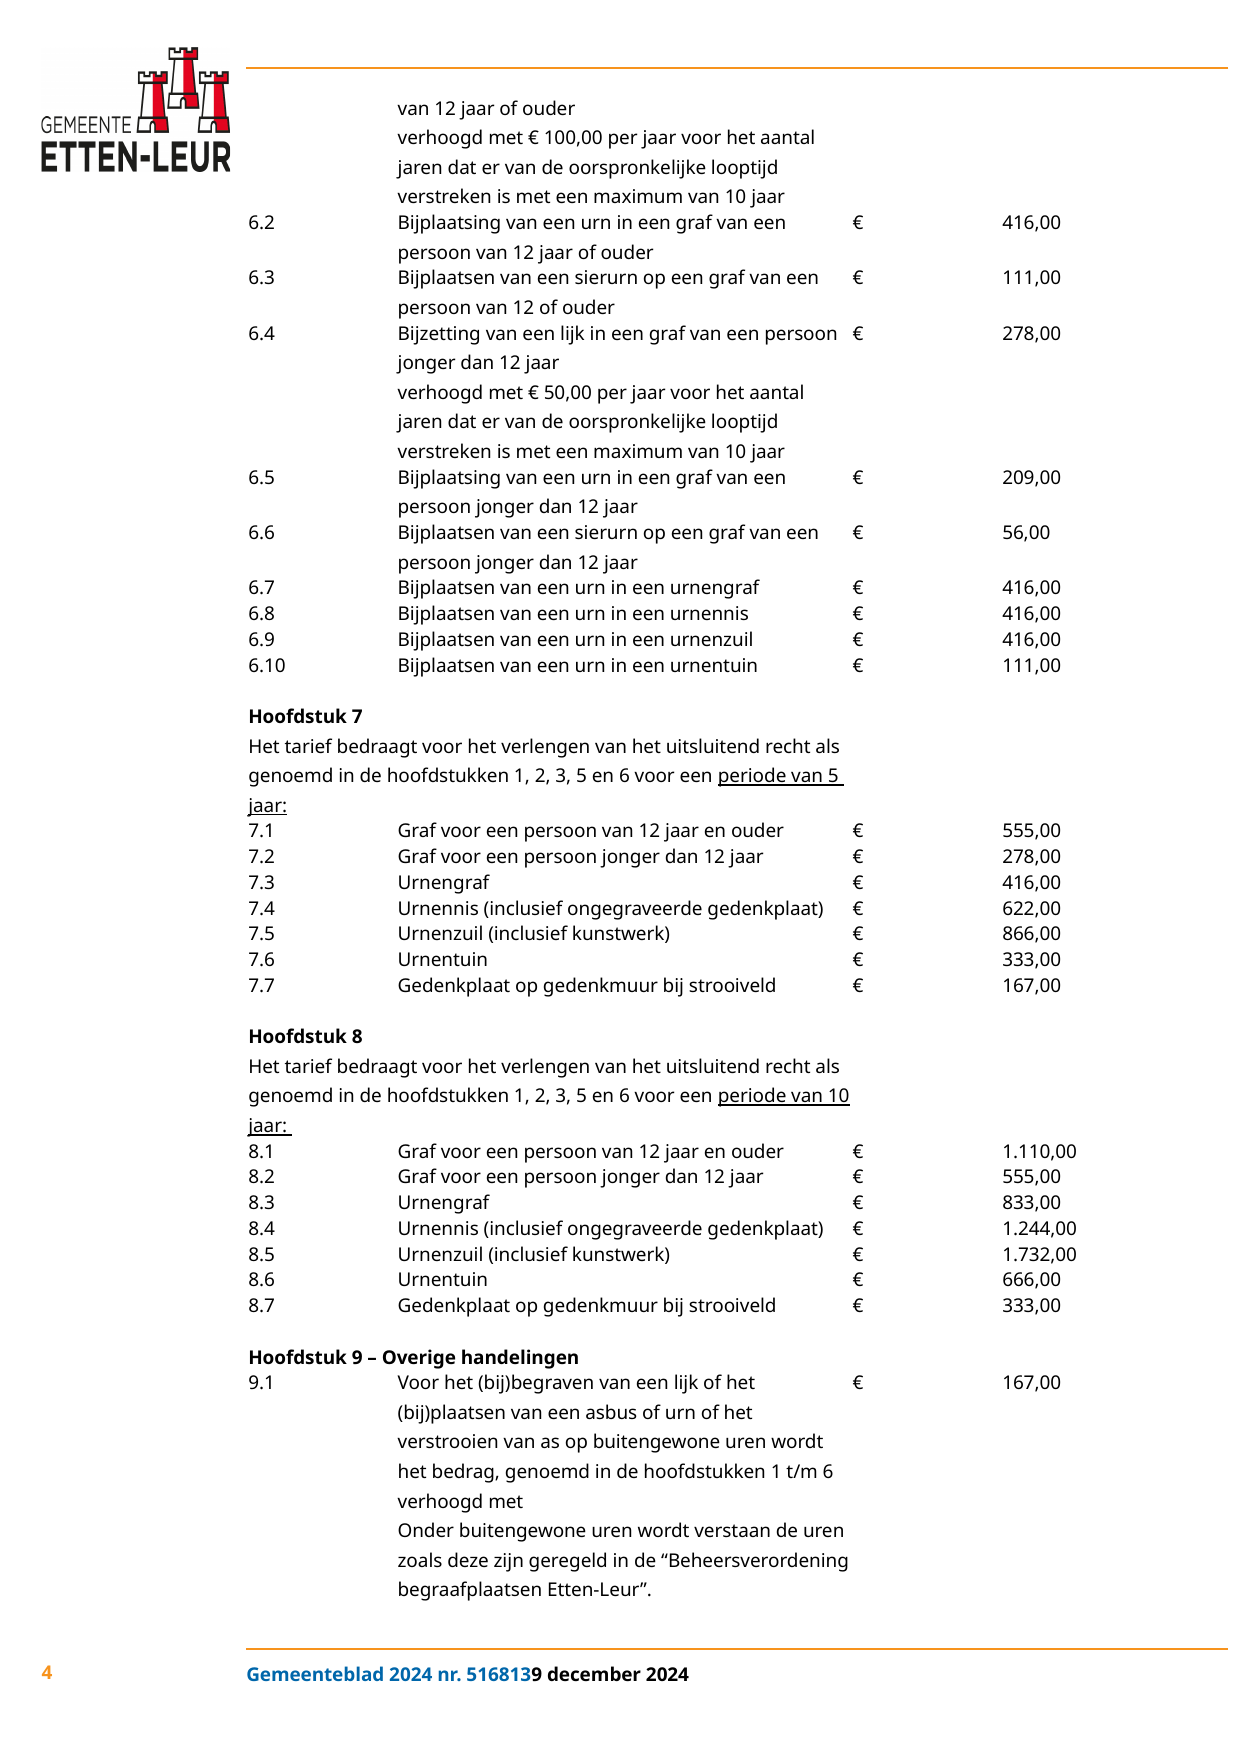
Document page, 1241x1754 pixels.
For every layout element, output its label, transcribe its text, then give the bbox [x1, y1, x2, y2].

table_cell 6.6 [248, 519, 397, 574]
table_cell [853, 95, 1002, 209]
table_cell € [853, 1164, 1002, 1189]
table_cell 666,00 [1002, 1267, 1152, 1292]
table_cell 7.2 [248, 844, 397, 869]
table_cell [853, 1344, 1002, 1369]
table_cell [1002, 998, 1152, 1023]
table_cell 622,00 [1002, 895, 1152, 921]
table_cell 555,00 [1002, 1164, 1152, 1189]
table_cell Bijplaatsen van een urn in een urnenzuil [398, 626, 852, 652]
table_cell Urnennis (inclusief ongegraveerde gedenkplaat) [398, 1215, 852, 1241]
table_cell € [853, 320, 1002, 464]
table_cell 8.4 [248, 1215, 397, 1241]
table_cell 6.10 [248, 652, 397, 677]
table_cell 7.7 [248, 972, 397, 998]
table_cell 416,00 [1002, 626, 1152, 652]
table_cell Bijplaatsen van een urn in een urnengraf [398, 575, 852, 600]
table_cell 6.9 [248, 626, 397, 652]
table_cell [853, 1024, 1002, 1138]
table_cell Bijplaatsen van een sierurn op een graf van een persoon jonger dan 12 jaar [398, 519, 852, 574]
table_cell Urnennis (inclusief ongegraveerde gedenkplaat) [398, 895, 852, 921]
table_cell € [853, 1293, 1002, 1318]
table_cell 333,00 [1002, 1293, 1152, 1318]
table_cell Urnengraf [398, 1190, 852, 1215]
table_cell [398, 678, 852, 703]
table_cell 8.3 [248, 1190, 397, 1215]
table_cell [248, 678, 397, 703]
table_cell 1.244,00 [1002, 1215, 1152, 1241]
table_cell Graf voor een persoon jonger dan 12 jaar [398, 1164, 852, 1189]
table_cell 416,00 [1002, 209, 1152, 264]
table_cell € [853, 209, 1002, 264]
table_cell 6.4 [248, 320, 397, 464]
table_cell [1002, 703, 1152, 818]
table_cell 167,00 [1002, 1370, 1152, 1602]
table_cell € [853, 921, 1002, 946]
table_cell Gedenkplaat op gedenkmuur bij strooiveld [398, 972, 852, 998]
table_cell Urnengraf [398, 869, 852, 895]
table_cell 6.8 [248, 600, 397, 626]
table_cell 555,00 [1002, 818, 1152, 843]
table_cell [1002, 1318, 1152, 1344]
table_cell 333,00 [1002, 946, 1152, 972]
table_cell € [853, 464, 1002, 519]
table_cell [1002, 678, 1152, 703]
table_cell [853, 1318, 1002, 1344]
table_cell € [853, 844, 1002, 869]
table_cell Bijplaatsing van een urn in een graf van een persoon jonger dan 12 jaar [398, 464, 852, 519]
table_cell 1.110,00 [1002, 1138, 1152, 1164]
table_cell € [853, 895, 1002, 921]
table_cell € [853, 869, 1002, 895]
table_cell € [853, 1267, 1002, 1292]
table_cell [853, 703, 1002, 818]
table_cell 278,00 [1002, 320, 1152, 464]
table_cell 8.6 [248, 1267, 397, 1292]
table_cell € [853, 652, 1002, 677]
table_cell 416,00 [1002, 600, 1152, 626]
table_cell 167,00 [1002, 972, 1152, 998]
table_cell 833,00 [1002, 1190, 1152, 1215]
table_cell € [853, 265, 1002, 320]
table_cell Hoofdstuk 8 Het tarief bedraagt voor het verlengen van het uitsluitend recht als genoemd in de hoofdstukken 1, 2, 3, 5 en 6 voor een periode van 10 jaar: [248, 1024, 852, 1138]
table_cell 7.5 [248, 921, 397, 946]
table_cell Hoofdstuk 9 – Overige handelingen [248, 1344, 852, 1369]
table_cell 111,00 [1002, 652, 1152, 677]
table_cell van 12 jaar of ouder verhoogd met € 100,00 per jaar voor het aantal jaren dat er van de oorspronkelijke looptijd verstreken is met een maximum van 10 jaar [398, 95, 852, 209]
table_cell 8.1 [248, 1138, 397, 1164]
table_cell € [853, 1215, 1002, 1241]
table_cell 416,00 [1002, 869, 1152, 895]
table_cell 8.7 [248, 1293, 397, 1318]
table_cell Graf voor een persoon van 12 jaar en ouder [398, 1138, 852, 1164]
table_cell 416,00 [1002, 575, 1152, 600]
table_cell [853, 678, 1002, 703]
table_cell [853, 998, 1002, 1023]
picture [41, 47, 231, 172]
table_cell € [853, 575, 1002, 600]
table_cell 56,00 [1002, 519, 1152, 574]
table_cell 6.5 [248, 464, 397, 519]
table_cell [1002, 1024, 1152, 1138]
table_cell Bijplaatsen van een sierurn op een graf van een persoon van 12 of ouder [398, 265, 852, 320]
table_cell Bijplaatsing van een urn in een graf van een persoon van 12 jaar of ouder [398, 209, 852, 264]
table_cell 6.3 [248, 265, 397, 320]
table_cell 111,00 [1002, 265, 1152, 320]
table_cell € [853, 972, 1002, 998]
table_cell 7.3 [248, 869, 397, 895]
table_cell € [853, 1138, 1002, 1164]
table_cell Urnenzuil (inclusief kunstwerk) [398, 921, 852, 946]
table_cell 209,00 [1002, 464, 1152, 519]
table_cell Voor het (bij)begraven van een lijk of het (bij)plaatsen van een asbus of urn of het verstrooien van as op buitengewone uren wordt het bedrag, genoemd in de hoofdstukken 1 t/m 6 verhoogd met Onder buitengewone uren wordt verstaan de uren zoals deze zijn geregeld in de “Beheersverordening begraafplaatsen Etten-Leur”. [398, 1370, 852, 1602]
table_cell 6.7 [248, 575, 397, 600]
table_cell [248, 95, 397, 209]
table_cell [248, 998, 397, 1023]
table_cell 7.4 [248, 895, 397, 921]
table_cell 1.732,00 [1002, 1241, 1152, 1267]
table_cell Hoofdstuk 7 Het tarief bedraagt voor het verlengen van het uitsluitend recht als genoemd in de hoofdstukken 1, 2, 3, 5 en 6 voor een periode van 5 jaar: [248, 703, 852, 818]
table_cell Bijplaatsen van een urn in een urnennis [398, 600, 852, 626]
table_cell Urnenzuil (inclusief kunstwerk) [398, 1241, 852, 1267]
table_cell € [853, 519, 1002, 574]
table_cell Urnentuin [398, 1267, 852, 1292]
table_cell Bijplaatsen van een urn in een urnentuin [398, 652, 852, 677]
table_cell [1002, 1344, 1152, 1369]
table_cell [398, 998, 852, 1023]
table_cell € [853, 946, 1002, 972]
table_cell € [853, 600, 1002, 626]
table_cell Gedenkplaat op gedenkmuur bij strooiveld [398, 1293, 852, 1318]
table_cell Bijzetting van een lijk in een graf van een persoon jonger dan 12 jaar verhoogd met € 50,00 per jaar voor het aantal jaren dat er van de oorspronkelijke looptijd verstreken is met een maximum van 10 jaar [398, 320, 852, 464]
table_cell Urnentuin [398, 946, 852, 972]
table_cell 9.1 [248, 1370, 397, 1602]
table_cell Graf voor een persoon jonger dan 12 jaar [398, 844, 852, 869]
table_cell Graf voor een persoon van 12 jaar en ouder [398, 818, 852, 843]
table_cell 278,00 [1002, 844, 1152, 869]
table_cell [398, 1318, 852, 1344]
table_cell € [853, 1190, 1002, 1215]
table_cell € [853, 1370, 1002, 1602]
table_cell 7.1 [248, 818, 397, 843]
table_cell 6.2 [248, 209, 397, 264]
table_cell 866,00 [1002, 921, 1152, 946]
table_cell € [853, 818, 1002, 843]
table_cell 7.6 [248, 946, 397, 972]
table_cell [1002, 95, 1152, 209]
table_cell € [853, 626, 1002, 652]
table_cell [248, 1318, 397, 1344]
table_cell € [853, 1241, 1002, 1267]
table_cell 8.2 [248, 1164, 397, 1189]
table_cell 8.5 [248, 1241, 397, 1267]
